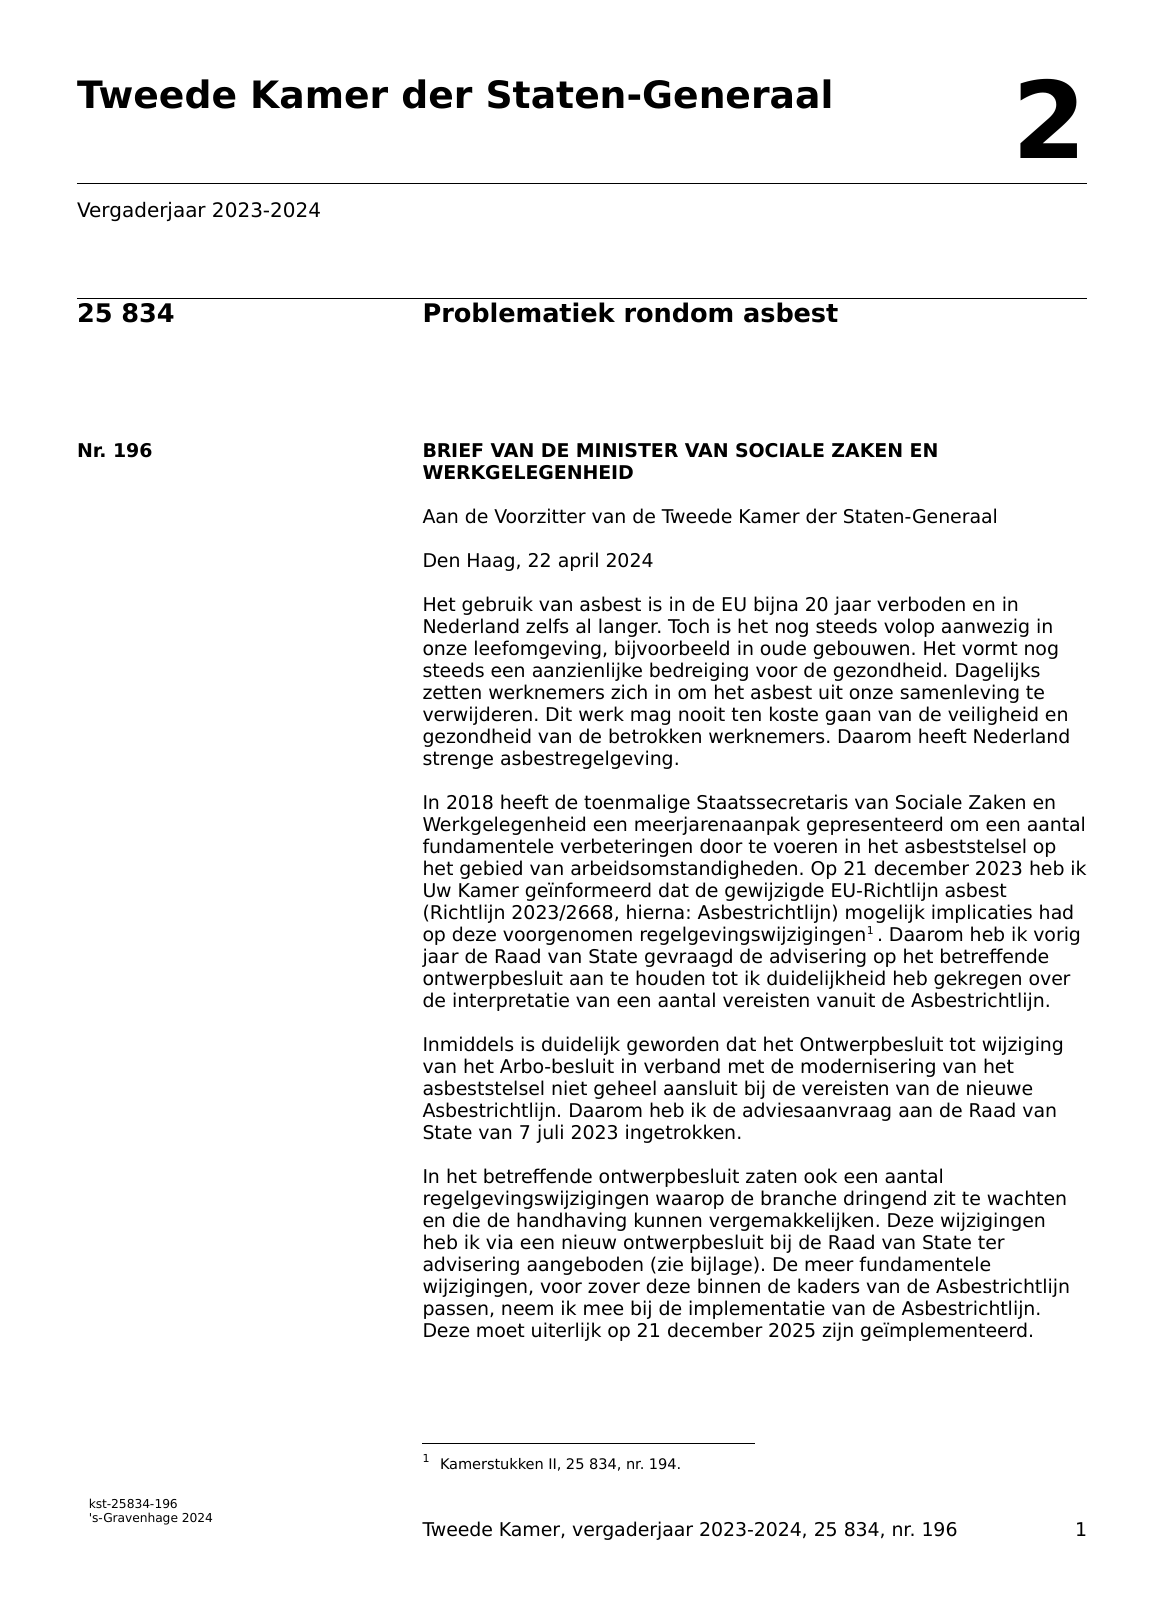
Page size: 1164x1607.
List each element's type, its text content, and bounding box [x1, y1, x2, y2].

table_cell Vergaderjaar 2023-2024 [77, 184, 1087, 298]
text Inmiddels is duidelijk geworden dat het Ontwerpbesluit tot wijziging van het Arbo-besluit in verband met de modernisering van het asbeststelsel niet geheel aansluit bij de vereisten van de nieuwe Asbestrichtlijn. Daarom heb ik de adviesaanvraag aan de Raad van State van 7 juli 2023 ingetrokken. [422, 1034, 1087, 1144]
table_header 2 [886, 59, 1087, 183]
text Aan de Voorzitter van de Tweede Kamer der Staten-Generaal [422, 506, 1087, 528]
text Het gebruik van asbest is in de EU bijna 20 jaar verboden en in Nederland zelfs al langer. Toch is het nog steeds volop aanwezig in onze leefomgeving, bijvoorbeeld in oude gebouwen. Het vormt nog steeds een aanzienlijke bedreiging voor de gezondheid. Dagelijks zetten werknemers zich in om het asbest uit onze samenleving te verwijderen. Dit werk mag nooit ten koste gaan van de veiligheid en gezondheid van de betrokken werknemers. Daarom heeft Nederland strenge asbestregelgeving. [422, 594, 1087, 770]
text In het betreffende ontwerpbesluit zaten ook een aantal regelgevingswijzigingen waarop de branche dringend zit te wachten en die de handhaving kunnen vergemakkelijken. Deze wijzigingen heb ik via een nieuw ontwerpbesluit bij de Raad van State ter advisering aangeboden (zie bijlage). De meer fundamentele wijzigingen, voor zover deze binnen de kaders van de Asbestrichtlijn passen, neem ik mee bij de implementatie van de Asbestrichtlijn. Deze moet uiterlijk op 21 december 2025 zijn geïmplementeerd. [422, 1166, 1087, 1342]
text Kamerstukken II, 25 834, nr. 194. [422, 1452, 1087, 1474]
text 's-Gravenhage 2024 [88, 1511, 323, 1525]
text In 2018 heeft de toenmalige Staatssecretaris van Sociale Zaken en Werkgelegenheid een meerjarenaanpak gepresenteerd om een aantal fundamentele verbeteringen door te voeren in het asbeststelsel op het gebied van arbeidsomstandigheden. Op 21 december 2023 heb ik Uw Kamer geïnformeerd dat de gewijzigde EU-Richtlijn asbest (Richtlijn 2023/2668, hierna: Asbestrichtlijn) mogelijk implicaties had op deze voorgenomen regelgevingswijzigingen. Daarom heb ik vorig jaar de Raad van State gevraagd de advisering op het betreffende ontwerpbesluit aan te houden tot ik duidelijkheid heb gekregen over de interpretatie van een aantal vereisten vanuit de Asbestrichtlijn. [422, 792, 1087, 1012]
subtitle 25 834 Problematiek rondom asbest [77, 299, 1087, 329]
text kst-25834-196 [88, 1497, 323, 1511]
subtitle Nr. 196 BRIEF VAN DE MINISTER VAN SOCIALE ZAKEN EN WERKGELEGENHEID [77, 440, 1087, 484]
table_header Tweede Kamer der Staten-Generaal [77, 59, 886, 183]
text Den Haag, 22 april 2024 [422, 550, 1087, 572]
